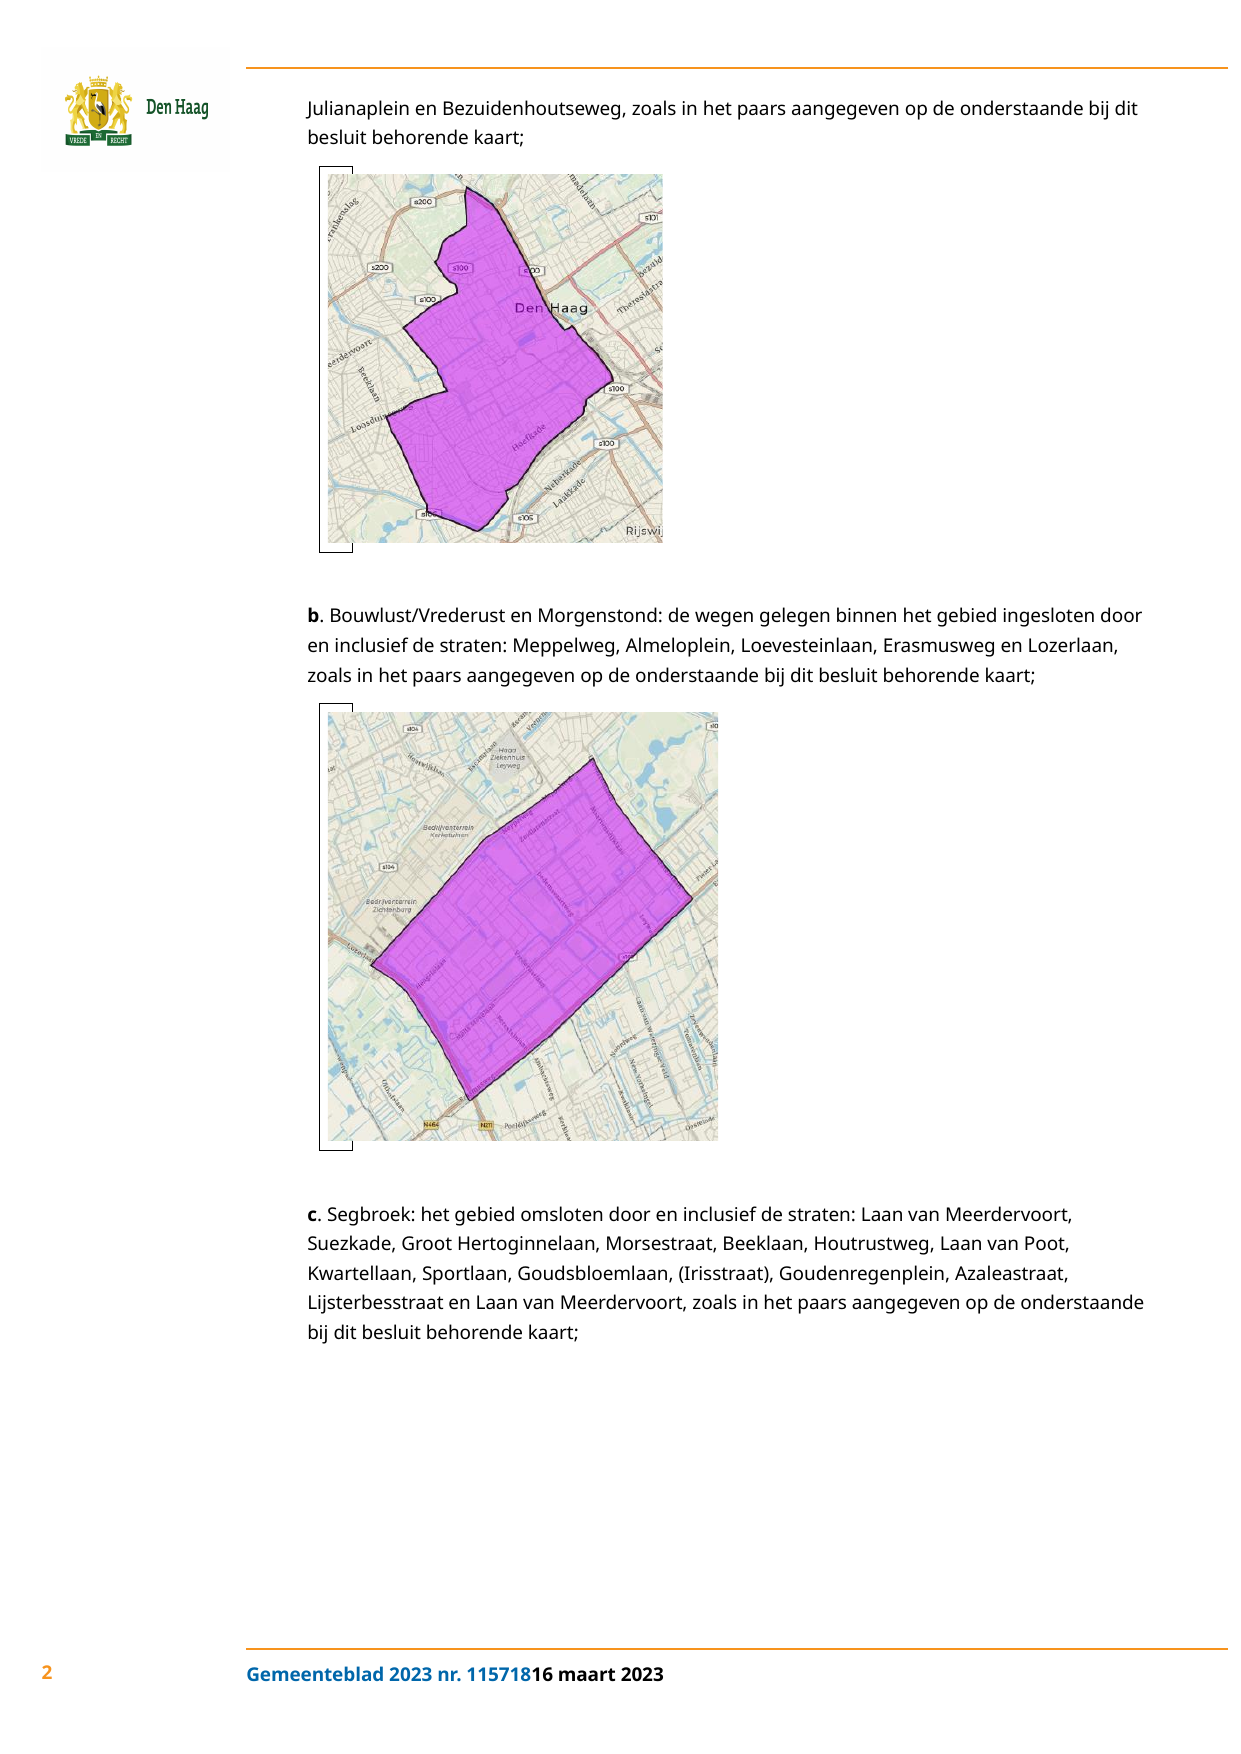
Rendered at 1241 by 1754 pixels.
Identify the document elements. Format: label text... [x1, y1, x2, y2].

list b. Bouwlust/Vrederust en Morgenstond: de wegen gelegen binnen het gebied ingesloten door en inclusief de straten: Meppelweg, Almeloplein, Loevesteinlaan, Erasmusweg en Lozerlaan, zoals in het paars aangegeven op de onderstaande bij dit besluit behorende kaart; [248, 603, 1152, 687]
picture [327, 712, 719, 1141]
list c. Segbroek: het gebied omsloten door en inclusief de straten: Laan van Meerdervoort, Suezkade, Groot Hertoginnelaan, Morsestraat, Beeklaan, Houtrustweg, Laan van Poot, Kwartellaan, Sportlaan, Goudsbloemlaan, (Irisstraat), Goudenregenplein, Azaleastraat, Lijsterbesstraat en Laan van Meerdervoort, zoals in het paars aangegeven op de onderstaande bij dit besluit behorende kaart; [248, 1201, 1152, 1345]
picture [327, 174, 663, 543]
picture [41, 47, 231, 172]
list Julianaplein en Bezuidenhoutseweg, zoals in het paars aangegeven op de onderstaande bij dit besluit behorende kaart; [248, 95, 1152, 150]
